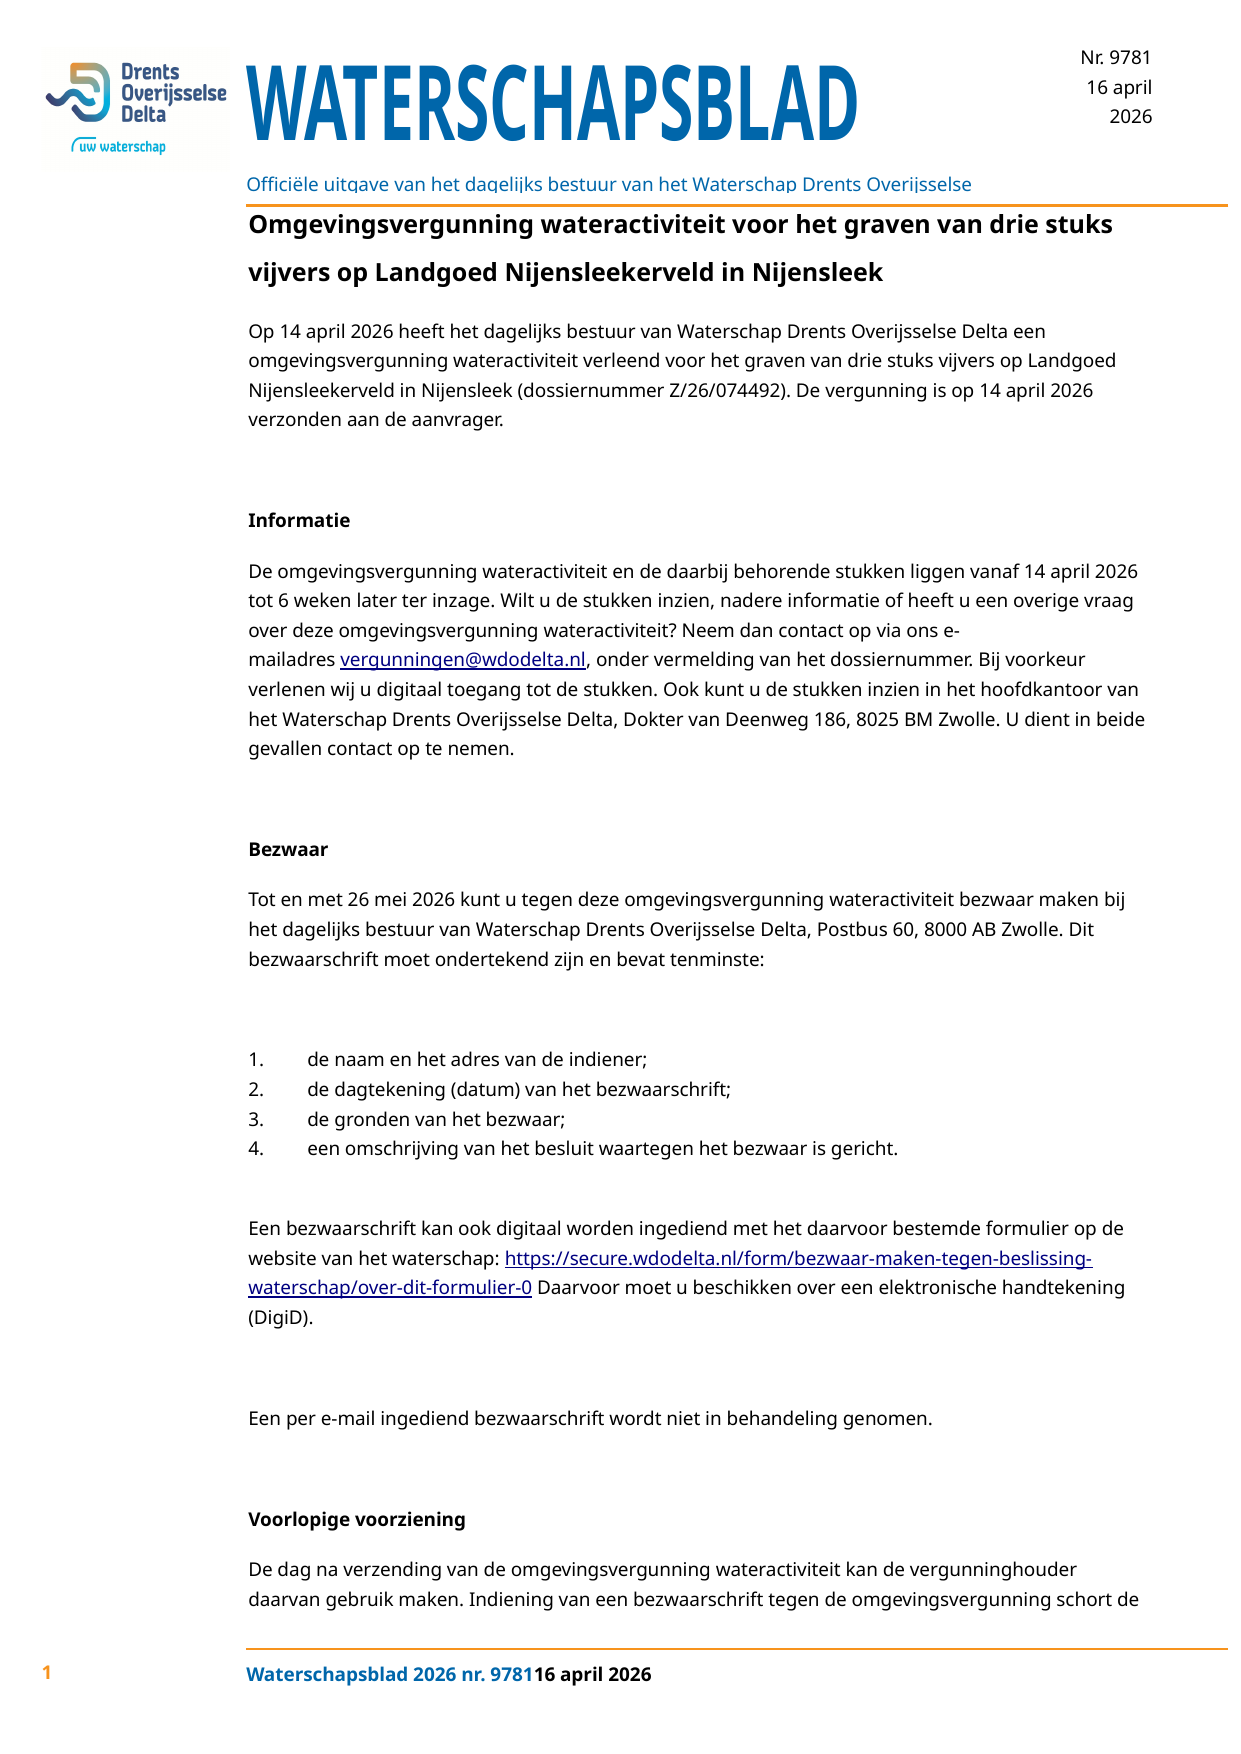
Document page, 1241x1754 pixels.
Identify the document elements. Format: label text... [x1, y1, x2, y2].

text Bezwaar [248, 836, 1152, 862]
list de naam en het adres van de indiener; [248, 1047, 1152, 1072]
text Tot en met 26 mei 2026 kunt u tegen deze omgevingsvergunning wateractiviteit bezwaar maken bij het dagelijks bestuur van Waterschap Drents Overijsselse Delta, Postbus 60, 8000 AB Zwolle. Dit bezwaarschrift moet ondertekend zijn en bevat tenminste: [248, 887, 1152, 972]
text Een per e-mail ingediend bezwaarschrift wordt niet in behandeling genomen. [248, 1405, 1152, 1431]
list de gronden van het bezwaar; [248, 1106, 1152, 1132]
text Omgevingsvergunning wateractiviteit voor het graven van drie stuks vijvers op Landgoed Nijensleekerveld in Nijensleek [248, 207, 1152, 288]
list een omschrijving van het besluit waartegen het bezwaar is gericht. [248, 1135, 1152, 1161]
text Voorlopige voorziening [248, 1506, 1152, 1532]
text Een bezwaarschrift kan ook digitaal worden ingediend met het daarvoor bestemde formulier op de website van het waterschap: https://secure.wdodelta.nl/form/bezwaar-maken-tegen-beslissing-waterschap/over-dit-formulier-0 Daarvoor moet u beschikken over een elektronische handtekening (DigiD). [248, 1215, 1152, 1330]
text Op 14 april 2026 heeft het dagelijks bestuur van Waterschap Drents Overijsselse Delta een omgevingsvergunning wateractiviteit verleend voor het graven van drie stuks vijvers op Landgoed Nijensleekerveld in Nijensleek (dossiernummer Z/26/074492). De vergunning is op 14 april 2026 verzonden aan de aanvrager. [248, 318, 1152, 432]
text De dag na verzending van de omgevingsvergunning wateractiviteit kan de vergunninghouder daarvan gebruik maken. Indiening van een bezwaarschrift tegen de omgevingsvergunning schort de [248, 1556, 1152, 1612]
text De omgevingsvergunning wateractiviteit en de daarbij behorende stukken liggen vanaf 14 april 2026 tot 6 weken later ter inzage. Wilt u de stukken inzien, nadere informatie of heeft u een overige vraag over deze omgevingsvergunning wateractiviteit? Neem dan contact op via ons e-mailadres vergunningen@wdodelta.nl, onder vermelding van het dossiernummer. Bij voorkeur verlenen wij u digitaal toegang tot de stukken. Ook kunt u de stukken inzien in het hoofdkantoor van het Waterschap Drents Overijsselse Delta, Dokter van Deenweg 186, 8025 BM Zwolle. U dient in beide gevallen contact op te nemen. [248, 558, 1152, 761]
text Informatie [248, 507, 1152, 533]
picture [41, 47, 231, 172]
list de dagtekening (datum) van het bezwaarschrift; [248, 1076, 1152, 1102]
